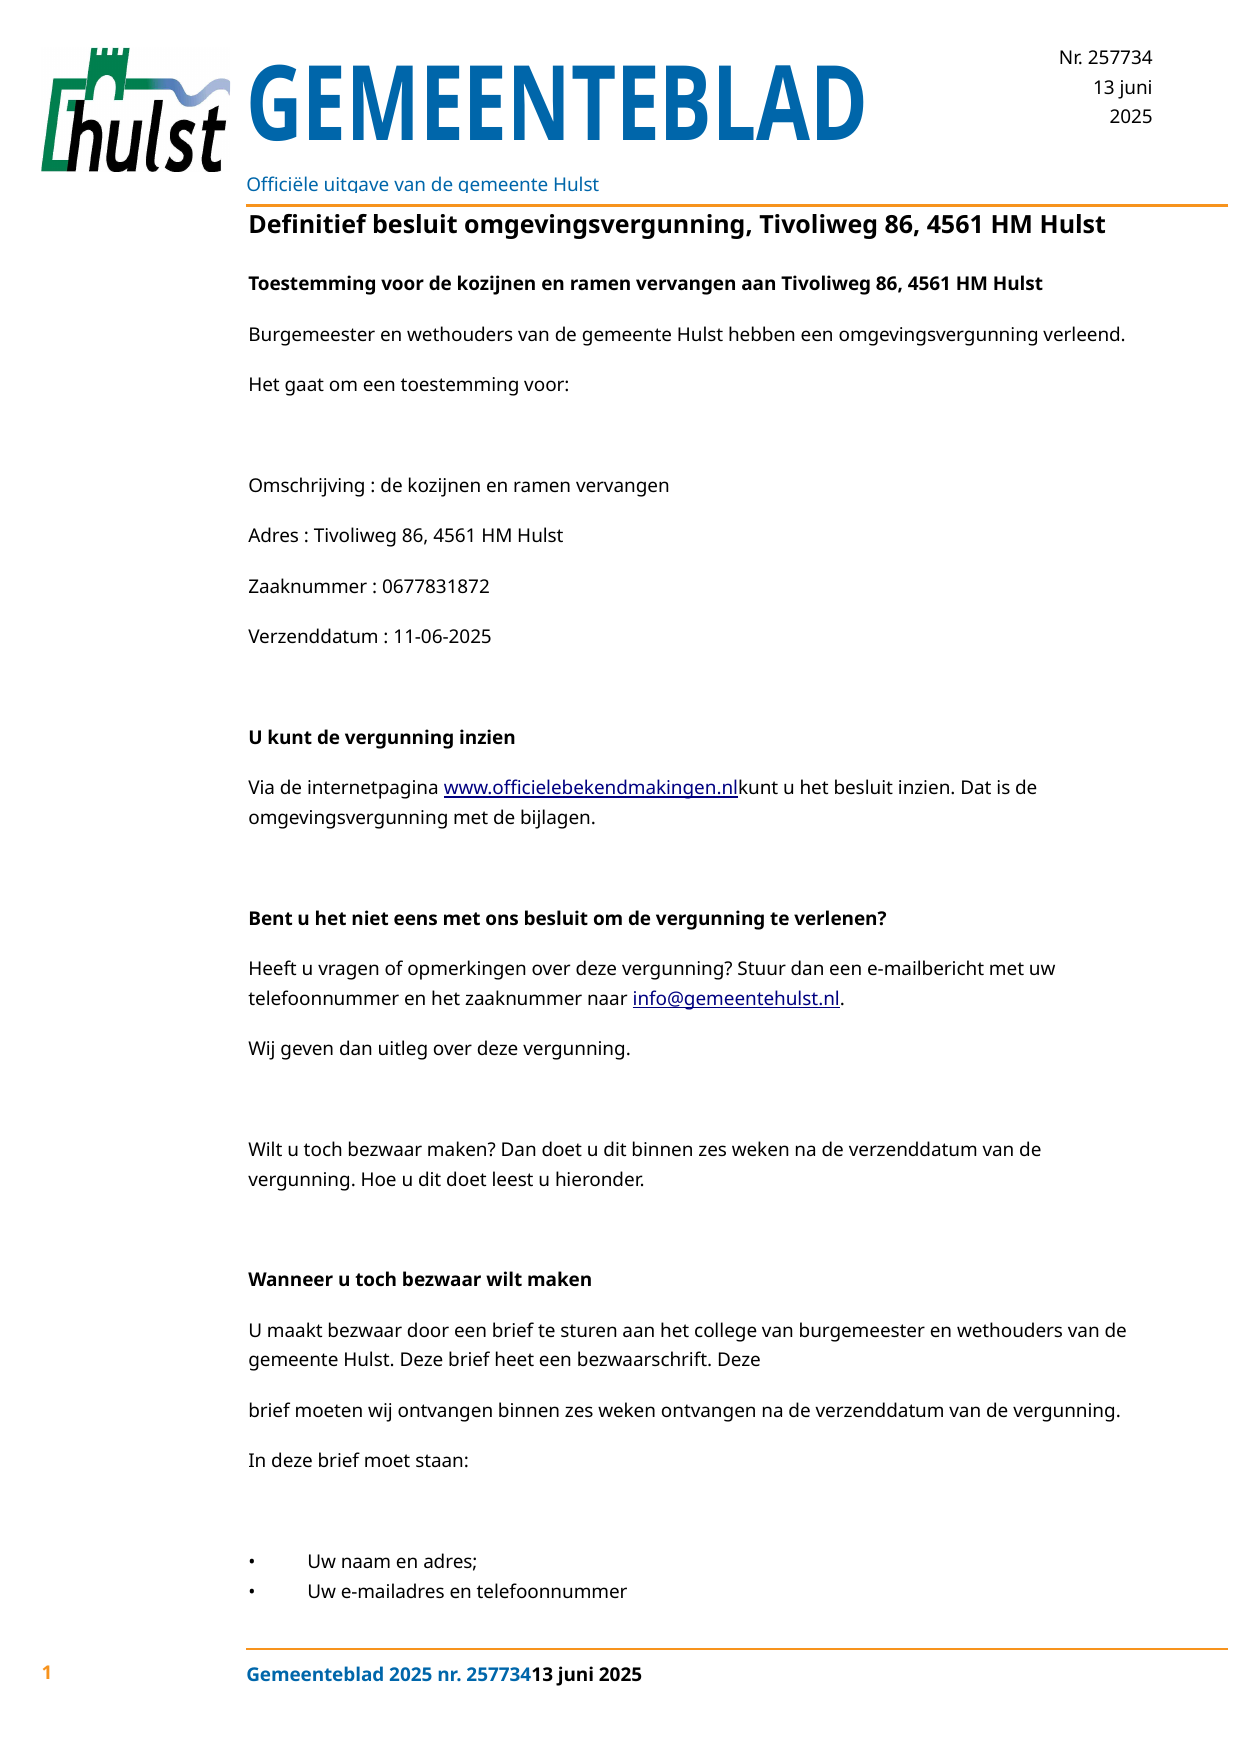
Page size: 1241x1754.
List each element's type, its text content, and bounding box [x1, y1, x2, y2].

text In deze brief moet staan: [248, 1447, 1152, 1473]
text Heeft u vragen of opmerkingen over deze vergunning? Stuur dan een e-mailbericht met uw telefoonnummer en het zaaknummer naar info@gemeentehulst.nl. [248, 955, 1152, 1011]
text Verzenddatum : 11-06-2025 [248, 623, 1152, 649]
text Burgemeester en wethouders van de gemeente Hulst hebben een omgevingsvergunning verleend. [248, 321, 1152, 346]
text Definitief besluit omgevingsvergunning, Tivoliweg 86, 4561 HM Hulst [248, 207, 1152, 241]
text Adres : Tivoliweg 86, 4561 HM Hulst [248, 522, 1152, 548]
text brief moeten wij ontvangen binnen zes weken ontvangen na de verzenddatum van de vergunning. [248, 1397, 1152, 1423]
text U maakt bezwaar door een brief te sturen aan het college van burgemeester en wethouders van de gemeente Hulst. Deze brief heet een bezwaarschrift. Deze [248, 1317, 1152, 1372]
list Uw e-mailadres en telefoonnummer [248, 1578, 1152, 1603]
text Omschrijving : de kozijnen en ramen vervangen [248, 472, 1152, 498]
text Toestemming voor de kozijnen en ramen vervangen aan Tivoliweg 86, 4561 HM Hulst [248, 270, 1152, 296]
text Wij geven dan uitleg over deze vergunning. [248, 1035, 1152, 1061]
text U kunt de vergunning inzien [248, 724, 1152, 750]
text Wanneer u toch bezwaar wilt maken [248, 1267, 1152, 1292]
text Het gaat om een toestemming voor: [248, 371, 1152, 397]
text Zaaknummer : 0677831872 [248, 573, 1152, 598]
picture [41, 47, 231, 172]
text Wilt u toch bezwaar maken? Dan doet u dit binnen zes weken na de verzenddatum van de vergunning. Hoe u dit doet leest u hieronder. [248, 1136, 1152, 1191]
text Bent u het niet eens met ons besluit om de vergunning te verlenen? [248, 905, 1152, 931]
text Via de internetpagina www.officielebekendmakingen.nlkunt u het besluit inzien. Dat is de omgevingsvergunning met de bijlagen. [248, 774, 1152, 830]
list Uw naam en adres; [248, 1548, 1152, 1574]
